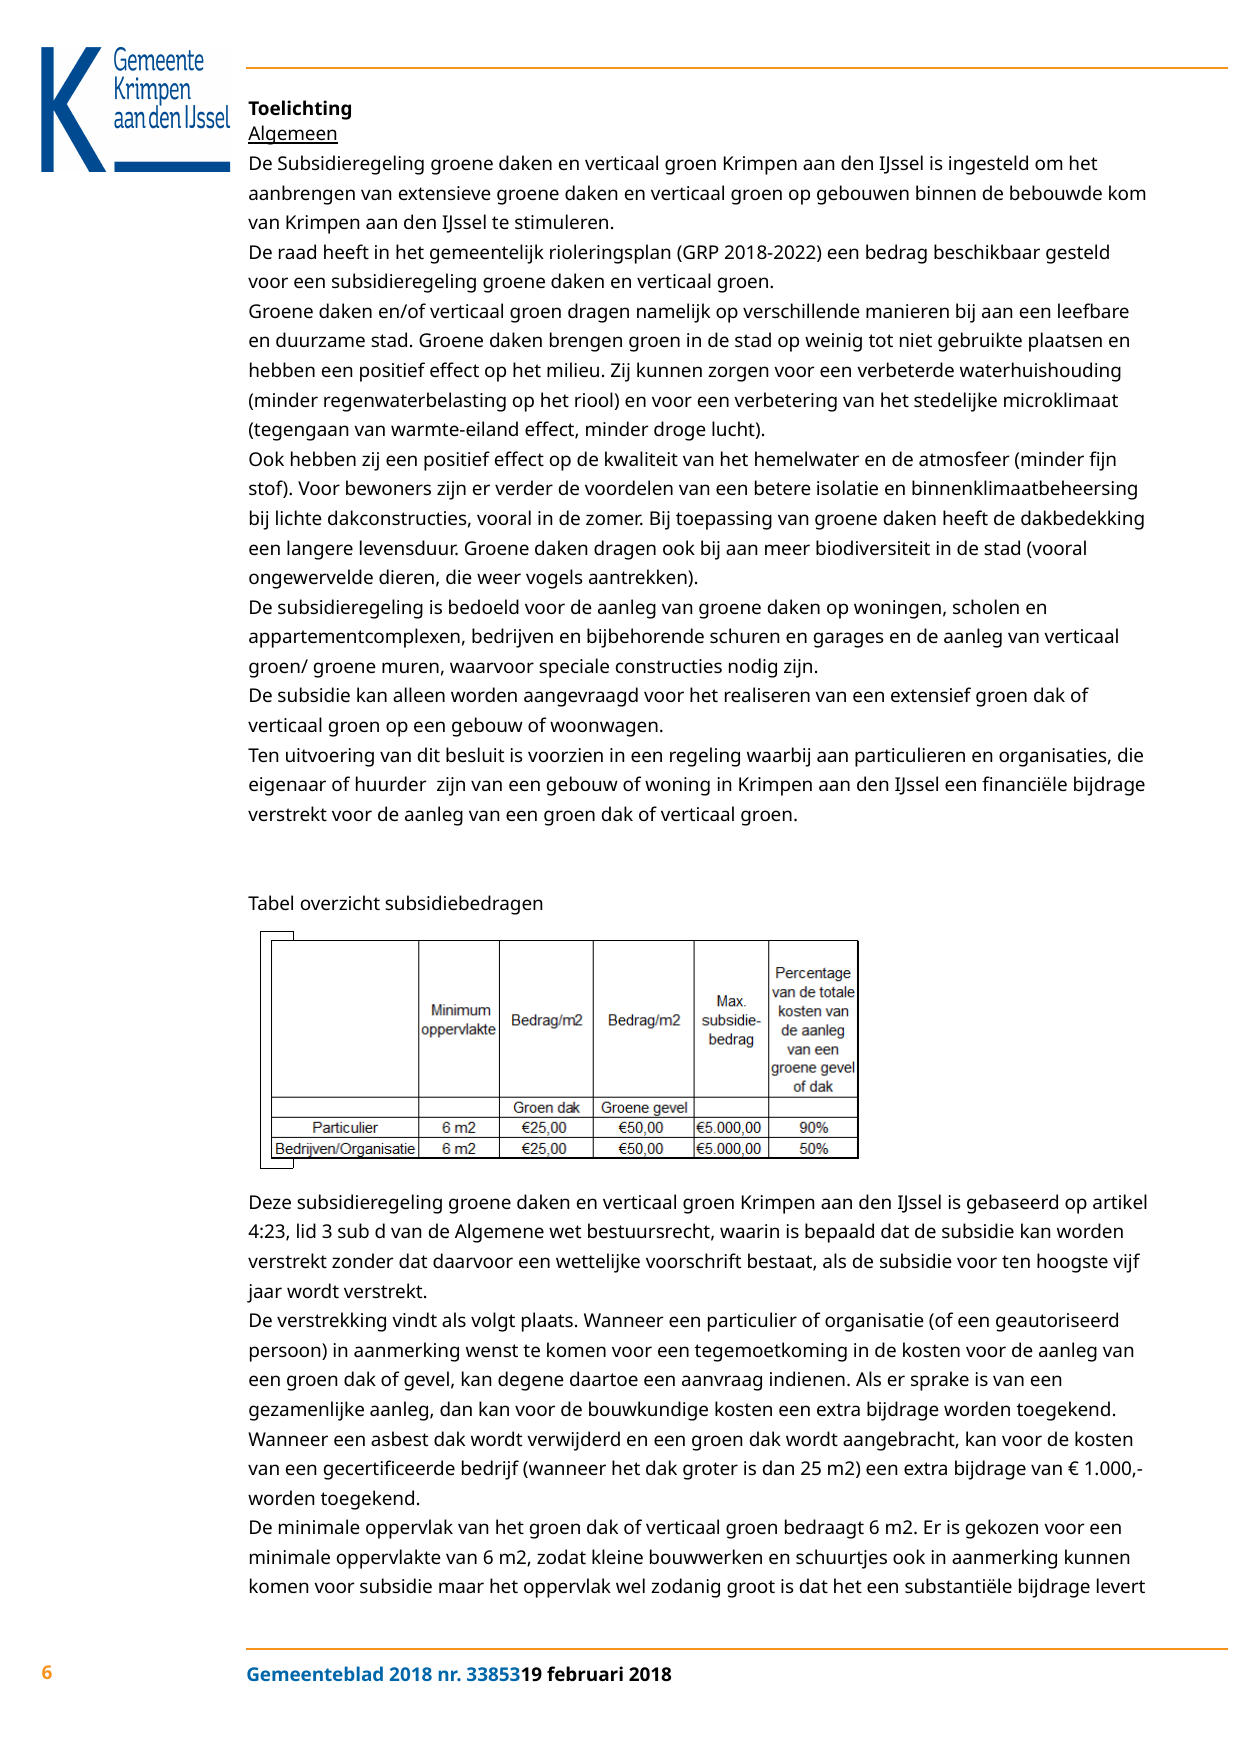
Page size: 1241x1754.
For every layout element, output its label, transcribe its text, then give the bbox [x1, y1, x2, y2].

text Ook hebben zij een positief effect op de kwaliteit van het hemelwater en de atmosfeer (minder fijn stof). Voor bewoners zijn er verder de voordelen van een betere isolatie en binnenklimaatbeheersing bij lichte dakconstructies, vooral in de zomer. Bij toepassing van groene daken heeft de dakbedekking een langere levensduur. Groene daken dragen ook bij aan meer biodiversiteit in de stad (vooral ongewervelde dieren, die weer vogels aantrekken). [248, 446, 1152, 590]
text De verstrekking vindt als volgt plaats. Wanneer een particulier of organisatie (of een geautoriseerd persoon) in aanmerking wenst te komen voor een tegemoetkoming in de kosten voor de aanleg van een groen dak of gevel, kan degene daartoe een aanvraag indienen. Als er sprake is van een gezamenlijke aanleg, dan kan voor de bouwkundige kosten een extra bijdrage worden toegekend. [248, 1307, 1152, 1422]
text Wanneer een asbest dak wordt verwijderd en een groen dak wordt aangebracht, kan voor de kosten van een gecertificeerde bedrijf (wanneer het dak groter is dan 25 m2) een extra bijdrage van € 1.000,- worden toegekend. [248, 1426, 1152, 1511]
text Ten uitvoering van dit besluit is voorzien in een regeling waarbij aan particulieren en organisaties, die eigenaar of huurder zijn van een gebouw of woning in Krimpen aan den IJssel een financiële bijdrage verstrekt voor de aanleg van een groen dak of verticaal groen. [248, 742, 1152, 827]
text Deze subsidieregeling groene daken en verticaal groen Krimpen aan den IJssel is gebaseerd op artikel 4:23, lid 3 sub d van de Algemene wet bestuursrecht, waarin is bepaald dat de subsidie kan worden verstrekt zonder dat daarvoor een wettelijke voorschrift bestaat, als de subsidie voor ten hoogste vijf jaar wordt verstrekt. [248, 1189, 1152, 1303]
text Tabel overzicht subsidiebedragen [248, 890, 1152, 916]
text De minimale oppervlak van het groen dak of verticaal groen bedraagt 6 m2. Er is gekozen voor een minimale oppervlakte van 6 m2, zodat kleine bouwwerken en schuurtjes ook in aanmerking kunnen komen voor subsidie maar het oppervlak wel zodanig groot is dat het een substantiële bijdrage levert [248, 1514, 1152, 1599]
text Groene daken en/of verticaal groen dragen namelijk op verschillende manieren bij aan een leefbare en duurzame stad. Groene daken brengen groen in de stad op weinig tot niet gebruikte plaatsen en hebben een positief effect op het milieu. Zij kunnen zorgen voor een verbeterde waterhuishouding (minder regenwaterbelasting op het riool) en voor een verbetering van het stedelijke microklimaat (tegengaan van warmte-eiland effect, minder droge lucht). [248, 298, 1152, 442]
text De raad heeft in het gemeentelijk rioleringsplan (GRP 2018-2022) een bedrag beschikbaar gesteld voor een subsidieregeling groene daken en verticaal groen. [248, 239, 1152, 294]
text Toelichting [248, 95, 1152, 121]
picture [268, 940, 860, 1159]
picture [41, 47, 231, 172]
text De subsidie kan alleen worden aangevraagd voor het realiseren van een extensief groen dak of verticaal groen op een gebouw of woonwagen. [248, 683, 1152, 738]
text Algemeen [248, 121, 1152, 146]
text De subsidieregeling is bedoeld voor de aanleg van groene daken op woningen, scholen en appartementcomplexen, bedrijven en bijbehorende schuren en garages en de aanleg van verticaal groen/ groene muren, waarvoor speciale constructies nodig zijn. [248, 594, 1152, 679]
text De Subsidieregeling groene daken en verticaal groen Krimpen aan den IJssel is ingesteld om het aanbrengen van extensieve groene daken en verticaal groen op gebouwen binnen de bebouwde kom van Krimpen aan den IJssel te stimuleren. [248, 150, 1152, 235]
